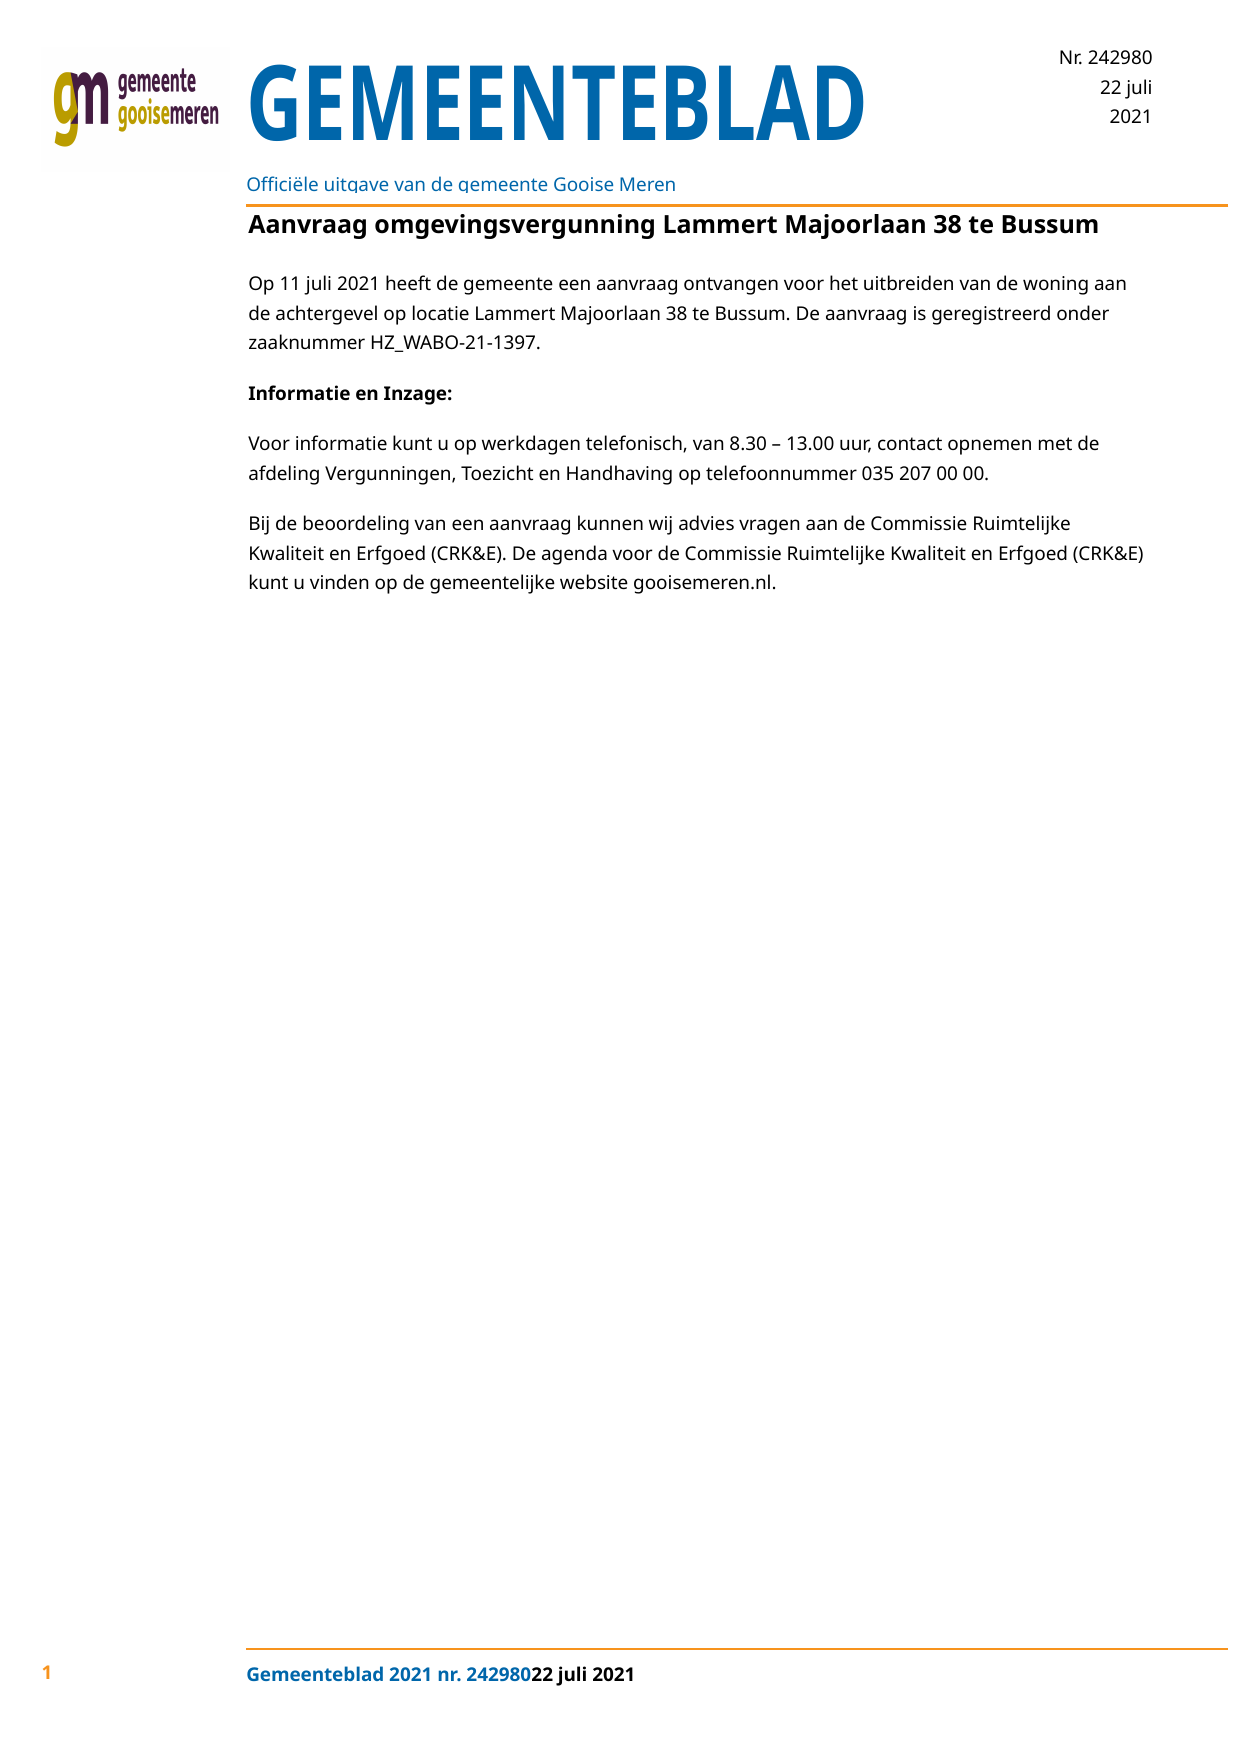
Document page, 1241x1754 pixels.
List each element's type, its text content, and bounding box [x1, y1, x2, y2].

text Op 11 juli 2021 heeft de gemeente een aanvraag ontvangen voor het uitbreiden van de woning aan de achtergevel op locatie Lammert Majoorlaan 38 te Bussum. De aanvraag is geregistreerd onder zaaknummer HZ_WABO-21-1397. [248, 270, 1152, 355]
text Bij de beoordeling van een aanvraag kunnen wij advies vragen aan de Commissie Ruimtelijke Kwaliteit en Erfgoed (CRK&E). De agenda voor de Commissie Ruimtelijke Kwaliteit en Erfgoed (CRK&E) kunt u vinden op de gemeentelijke website gooisemeren.nl. [248, 510, 1152, 595]
picture [41, 47, 231, 172]
text Informatie en Inzage: [248, 380, 1152, 406]
text Aanvraag omgevingsvergunning Lammert Majoorlaan 38 te Bussum [248, 207, 1152, 241]
text Voor informatie kunt u op werkdagen telefonisch, van 8.30 – 13.00 uur, contact opnemen met de afdeling Vergunningen, Toezicht en Handhaving op telefoonnummer 035 207 00 00. [248, 430, 1152, 486]
